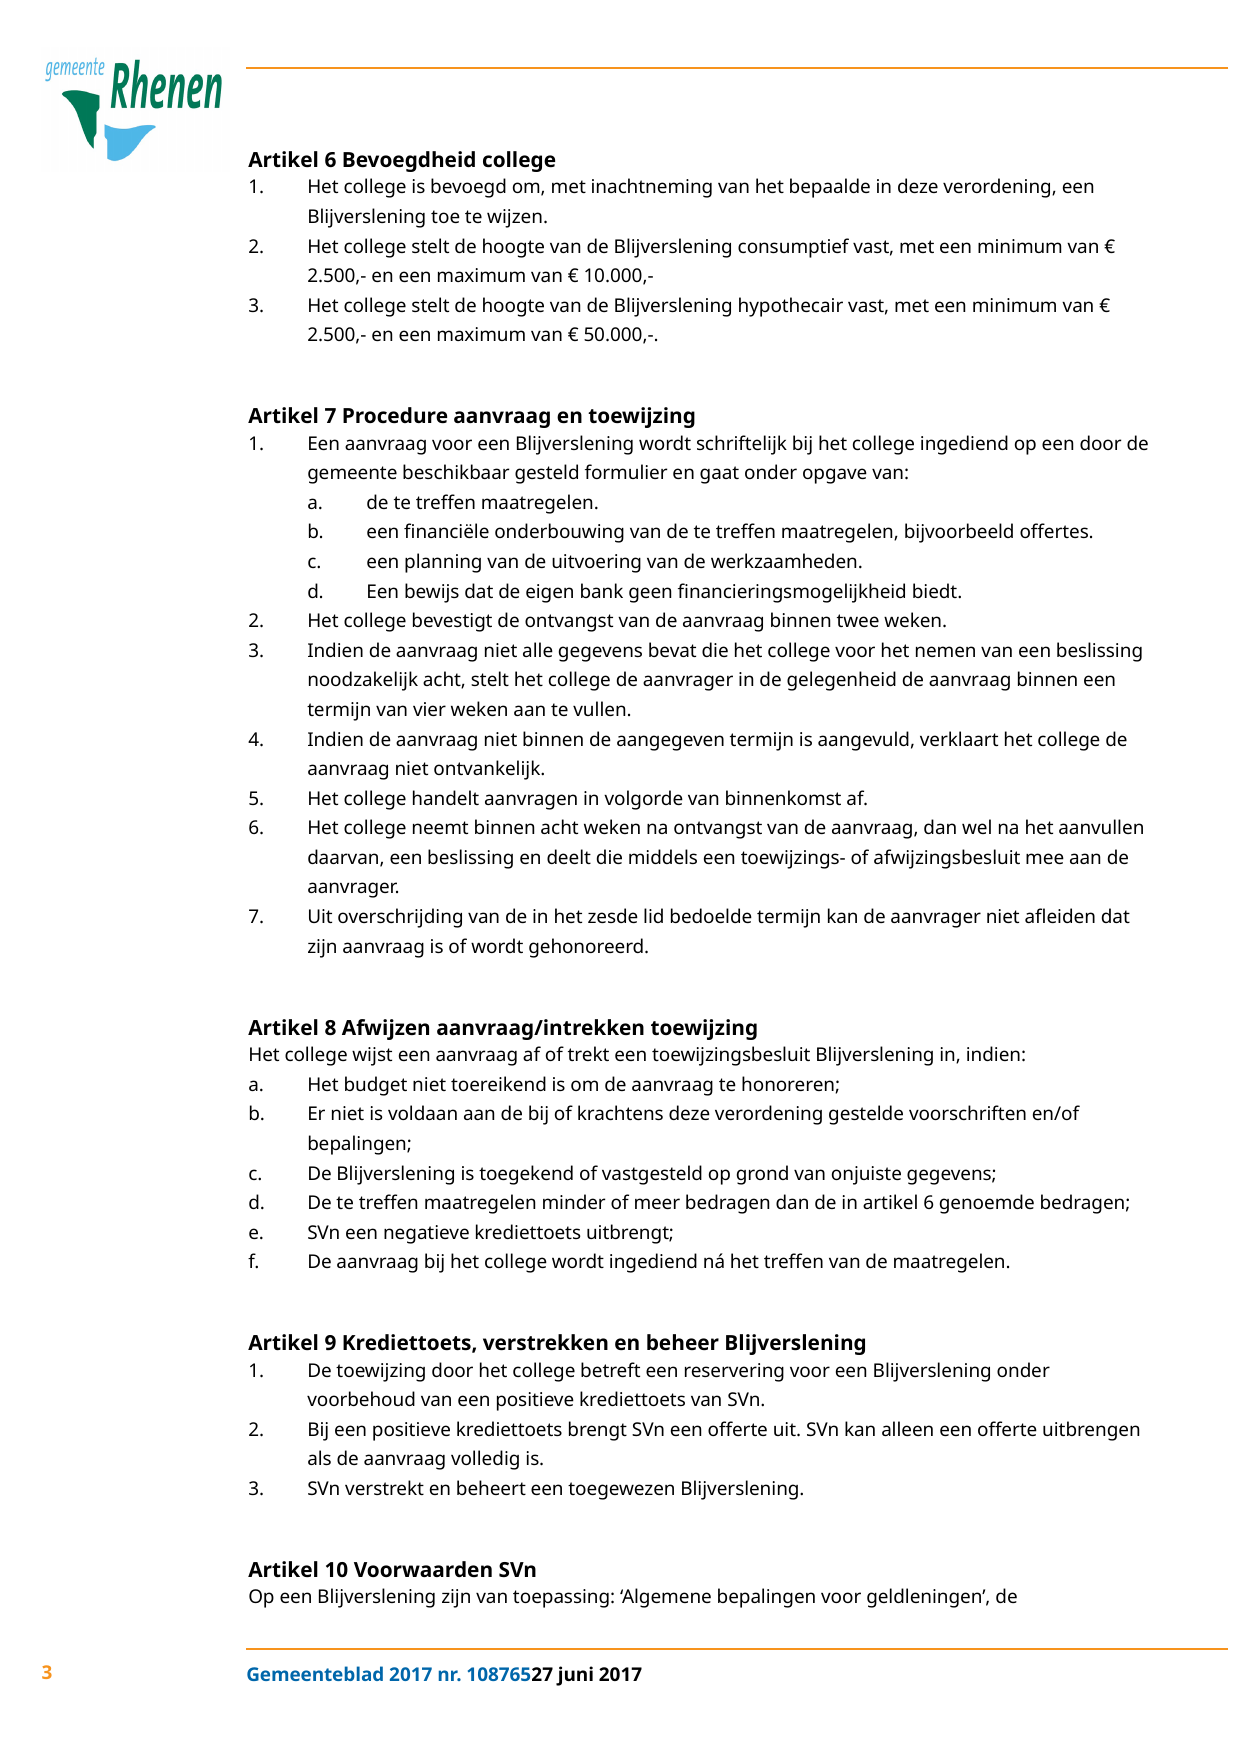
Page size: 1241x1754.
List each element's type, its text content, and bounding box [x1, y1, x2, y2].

list De toewijzing door het college betreft een reservering voor een Blijverslening onder voorbehoud van een positieve krediettoets van SVn. [248, 1357, 1152, 1412]
list Uit overschrijding van de in het zesde lid bedoelde termijn kan de aanvrager niet afleiden dat zijn aanvraag is of wordt gehonoreerd. [248, 903, 1152, 959]
list Het budget niet toereikend is om de aanvraag te honoreren; [248, 1071, 1152, 1097]
list SVn een negatieve krediettoets uitbrengt; [248, 1219, 1152, 1244]
list De te treffen maatregelen minder of meer bedragen dan de in artikel 6 genoemde bedragen; [248, 1189, 1152, 1215]
list Een aanvraag voor een Blijverslening wordt schriftelijk bij het college ingediend op een door de gemeente beschikbaar gesteld formulier en gaat onder opgave van: [248, 430, 1152, 485]
text Het college wijst een aanvraag af of trekt een toewijzingsbesluit Blijverslening in, indien: [248, 1041, 1152, 1067]
text Artikel 10 Voorwaarden SVn [248, 1555, 1152, 1584]
list een planning van de uitvoering van de werkzaamheden. [307, 548, 1152, 574]
list de te treffen maatregelen. [307, 489, 1152, 515]
list Het college neemt binnen acht weken na ontvangst van de aanvraag, dan wel na het aanvullen daarvan, een beslissing en deelt die middels een toewijzings- of afwijzingsbesluit mee aan de aanvrager. [248, 814, 1152, 899]
text Artikel 9 Krediettoets, verstrekken en beheer Blijverslening [248, 1328, 1152, 1357]
list Er niet is voldaan aan de bij of krachtens deze verordening gestelde voorschriften en/of bepalingen; [248, 1101, 1152, 1156]
list De aanvraag bij het college wordt ingediend ná het treffen van de maatregelen. [248, 1248, 1152, 1274]
text Artikel 6 Bevoegdheid college [248, 145, 1152, 174]
list Het college stelt de hoogte van de Blijverslening consumptief vast, met een minimum van € 2.500,- en een maximum van € 10.000,- [248, 233, 1152, 288]
picture [41, 47, 231, 172]
list Het college handelt aanvragen in volgorde van binnenkomst af. [248, 785, 1152, 811]
list De Blijverslening is toegekend of vastgesteld op grond van onjuiste gegevens; [248, 1160, 1152, 1185]
list Het college is bevoegd om, met inachtneming van het bepaalde in deze verordening, een Blijverslening toe te wijzen. [248, 174, 1152, 229]
list Indien de aanvraag niet binnen de aangegeven termijn is aangevuld, verklaart het college de aanvraag niet ontvankelijk. [248, 726, 1152, 781]
text Artikel 7 Procedure aanvraag en toewijzing [248, 402, 1152, 430]
list Het college bevestigt de ontvangst van de aanvraag binnen twee weken. [248, 607, 1152, 633]
list Indien de aanvraag niet alle gegevens bevat die het college voor het nemen van een beslissing noodzakelijk acht, stelt het college de aanvrager in de gelegenheid de aanvraag binnen een termijn van vier weken aan te vullen. [248, 637, 1152, 722]
list Een bewijs dat de eigen bank geen financieringsmogelijkheid biedt. [307, 578, 1152, 604]
list Het college stelt de hoogte van de Blijverslening hypothecair vast, met een minimum van € 2.500,- en een maximum van € 50.000,-. [248, 292, 1152, 347]
list een financiële onderbouwing van de te treffen maatregelen, bijvoorbeeld offertes. [307, 519, 1152, 544]
text Op een Blijverslening zijn van toepassing: ‘Algemene bepalingen voor geldleningen’, de [248, 1584, 1152, 1609]
list Bij een positieve krediettoets brengt SVn een offerte uit. SVn kan alleen een offerte uitbrengen als de aanvraag volledig is. [248, 1416, 1152, 1471]
text Artikel 8 Afwijzen aanvraag/intrekken toewijzing [248, 1013, 1152, 1041]
list SVn verstrekt en beheert een toegewezen Blijverslening. [248, 1475, 1152, 1501]
